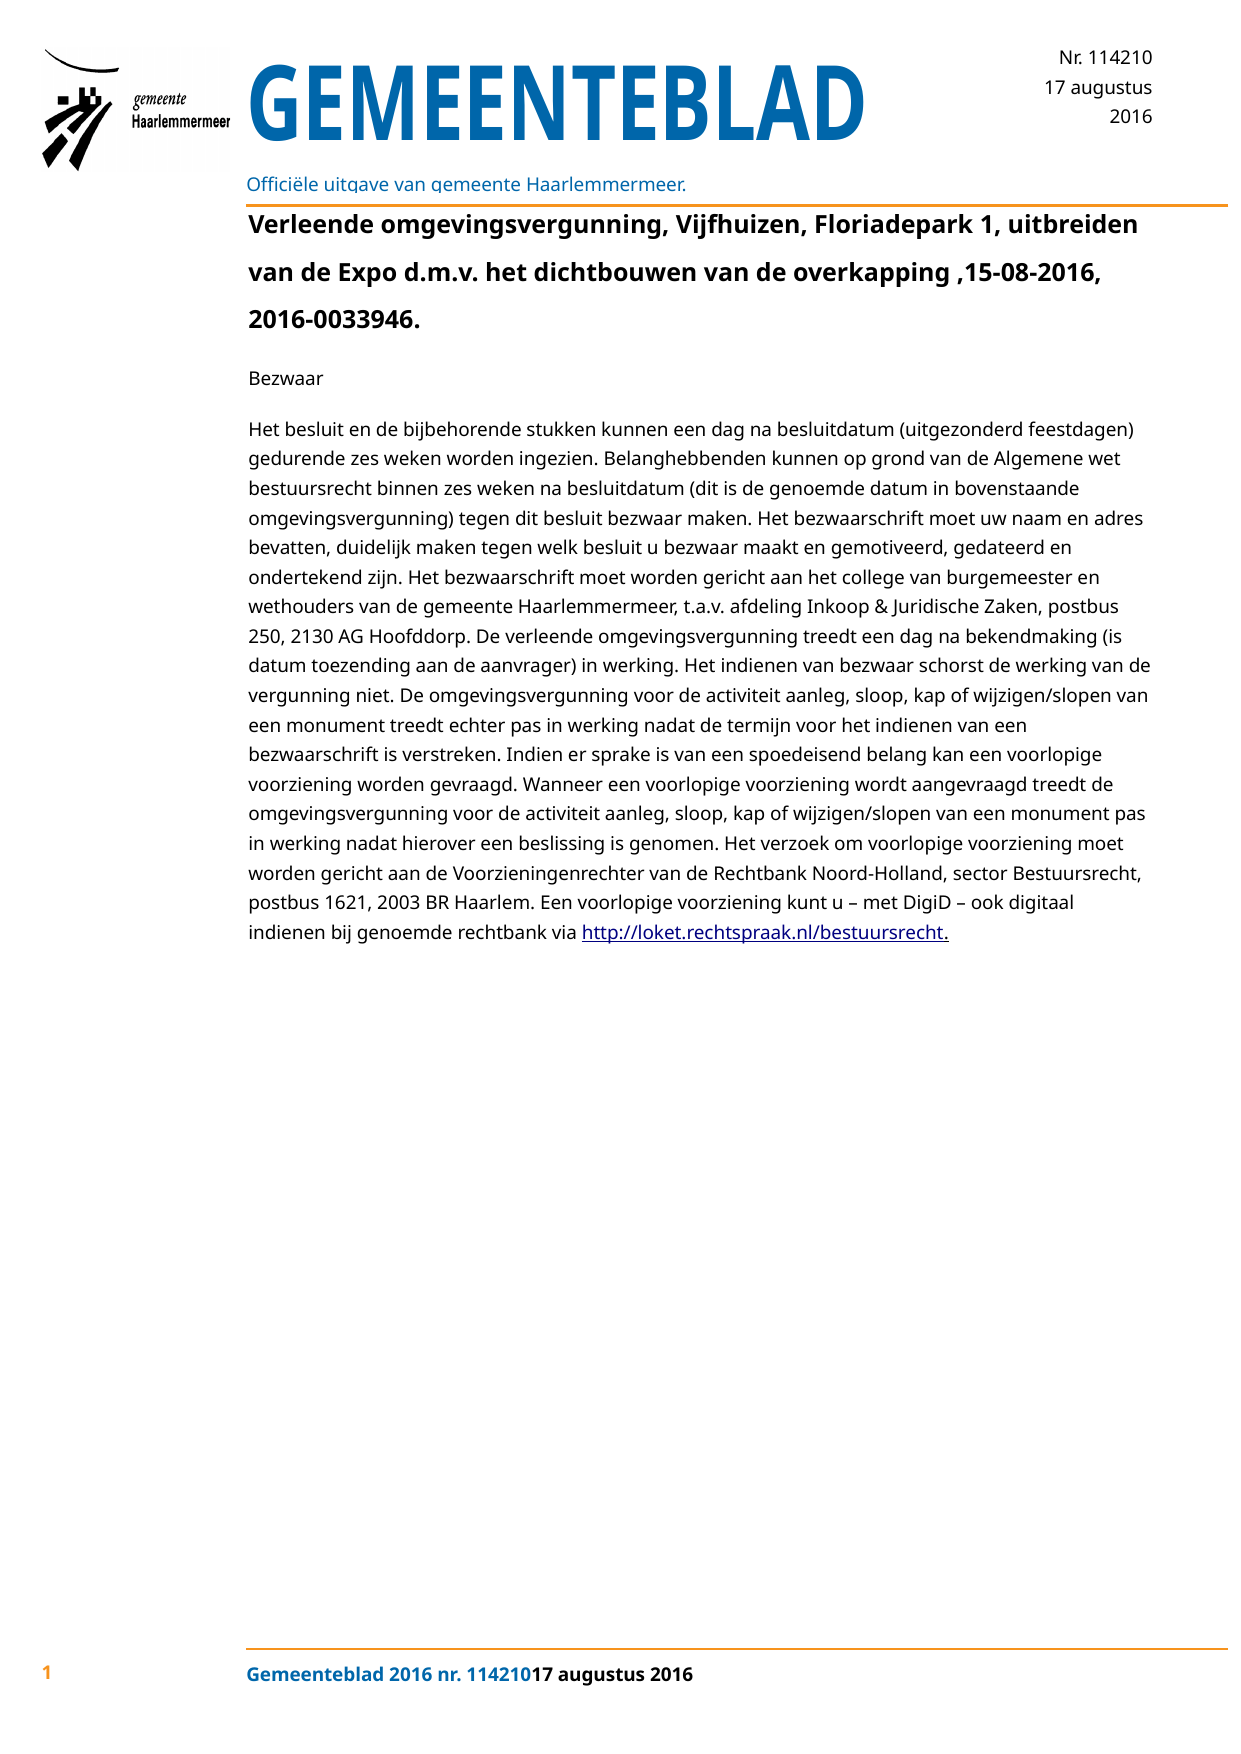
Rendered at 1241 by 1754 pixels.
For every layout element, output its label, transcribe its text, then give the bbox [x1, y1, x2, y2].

text Bezwaar [248, 366, 1152, 391]
text Het besluit en de bijbehorende stukken kunnen een dag na besluitdatum (uitgezonderd feestdagen) gedurende zes weken worden ingezien. Belanghebbenden kunnen op grond van de Algemene wet bestuursrecht binnen zes weken na besluitdatum (dit is de genoemde datum in bovenstaande omgevingsvergunning) tegen dit besluit bezwaar maken. Het bezwaarschrift moet uw naam en adres bevatten, duidelijk maken tegen welk besluit u bezwaar maakt en gemotiveerd, gedateerd en ondertekend zijn. Het bezwaarschrift moet worden gericht aan het college van burgemeester en wethouders van de gemeente Haarlemmermeer, t.a.v. afdeling Inkoop & Juridische Zaken, postbus 250, 2130 AG Hoofddorp. De verleende omgevingsvergunning treedt een dag na bekendmaking (is datum toezending aan de aanvrager) in werking. Het indienen van bezwaar schorst de werking van de vergunning niet. De omgevingsvergunning voor de activiteit aanleg, sloop, kap of wijzigen/slopen van een monument treedt echter pas in werking nadat de termijn voor het indienen van een bezwaarschrift is verstreken. Indien er sprake is van een spoedeisend belang kan een voorlopige voorziening worden gevraagd. Wanneer een voorlopige voorziening wordt aangevraagd treedt de omgevingsvergunning voor de activiteit aanleg, sloop, kap of wijzigen/slopen van een monument pas in werking nadat hierover een beslissing is genomen. Het verzoek om voorlopige voorziening moet worden gericht aan de Voorzieningenrechter van de Rechtbank Noord-Holland, sector Bestuursrecht, postbus 1621, 2003 BR Haarlem. Een voorlopige voorziening kunt u – met DigiD – ook digitaal indienen bij genoemde rechtbank via http://loket.rechtspraak.nl/bestuursrecht. [248, 416, 1152, 944]
text Verleende omgevingsvergunning, Vijfhuizen, Floriadepark 1, uitbreiden van de Expo d.m.v. het dichtbouwen van de overkapping ,15-08-2016, 2016-0033946. [248, 207, 1152, 336]
picture [41, 47, 231, 172]
